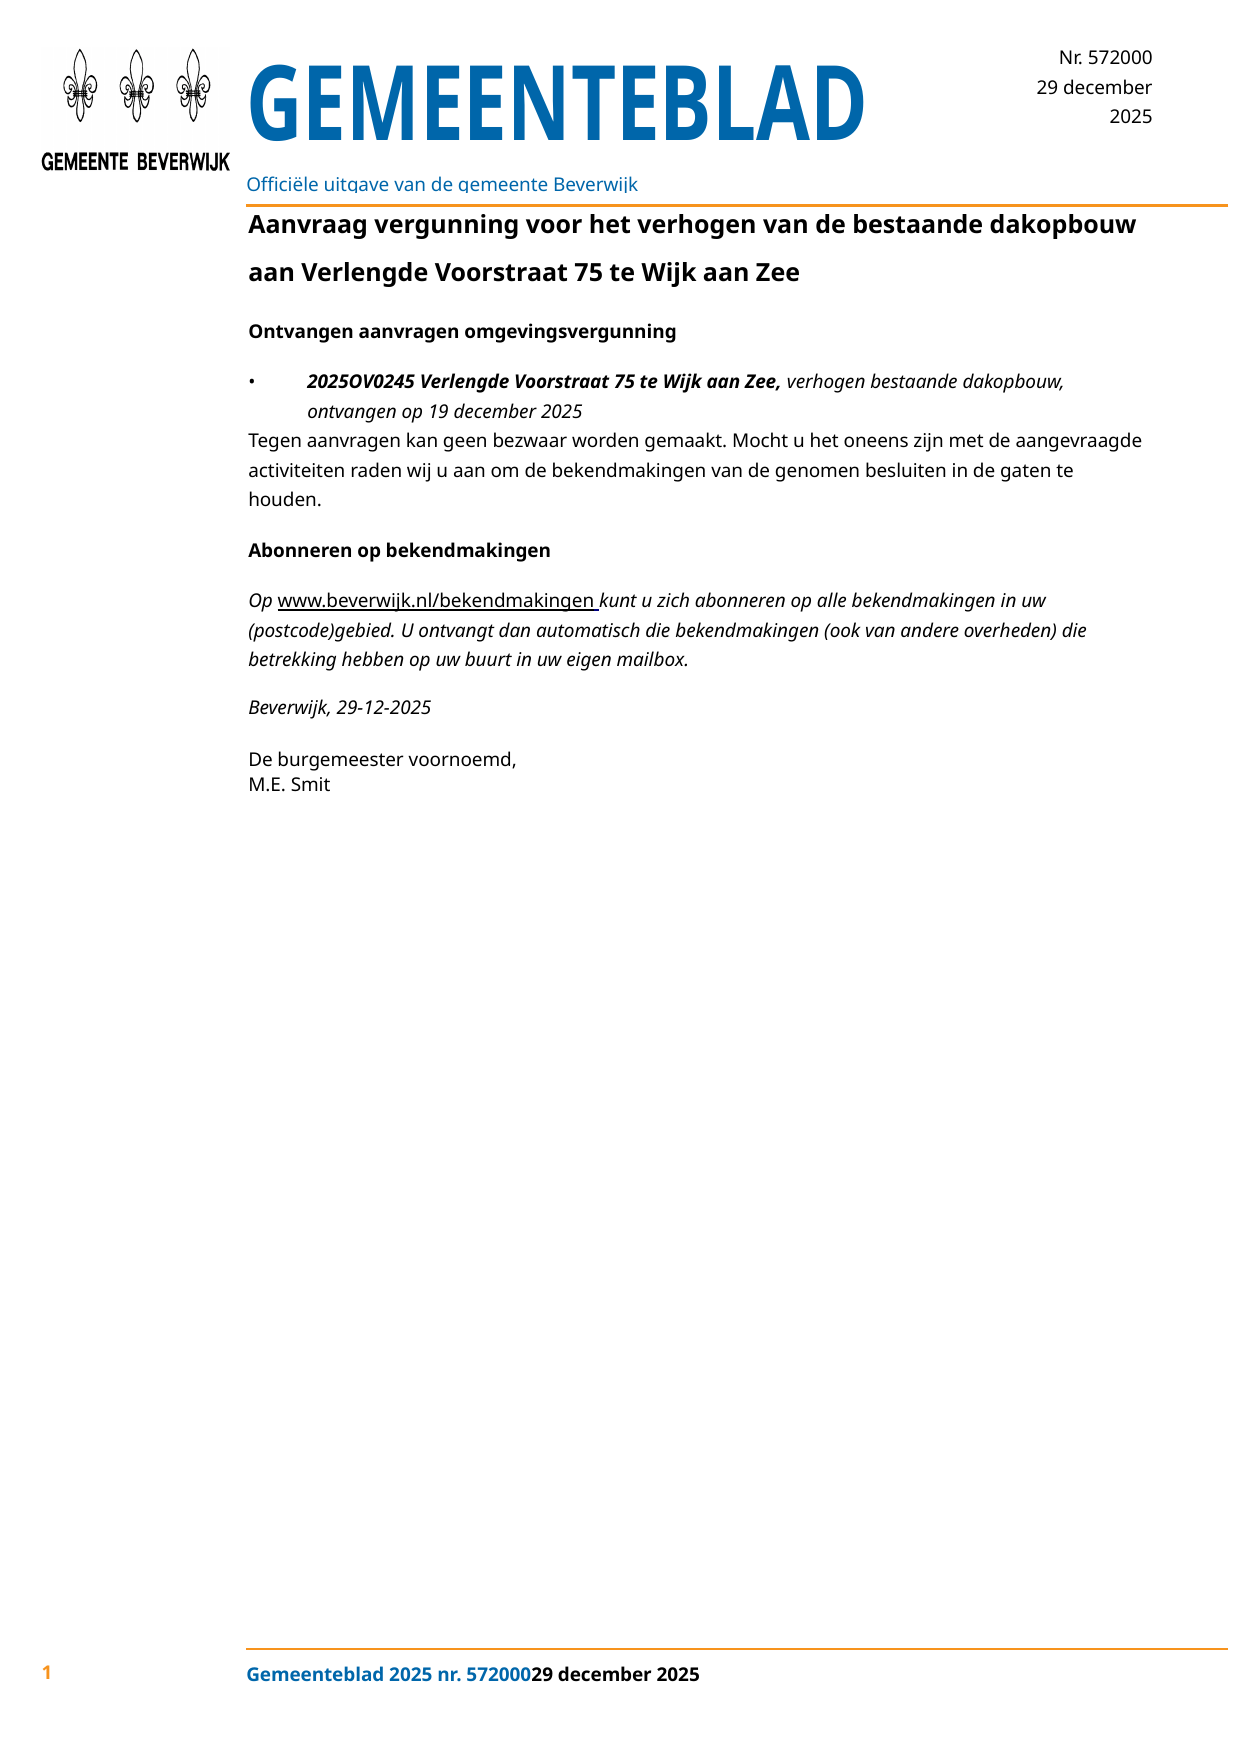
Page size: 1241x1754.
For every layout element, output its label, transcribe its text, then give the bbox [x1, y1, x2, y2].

picture [41, 47, 231, 172]
text M.E. Smit [248, 772, 1152, 797]
text Abonneren op bekendmakingen [248, 537, 1152, 563]
text Ontvangen aanvragen omgevingsvergunning [248, 318, 1152, 344]
list 2025OV0245 Verlengde Voorstraat 75 te Wijk aan Zee, verhogen bestaande dakopbouw, ontvangen op 19 december 2025 [248, 368, 1152, 424]
text Op www.beverwijk.nl/bekendmakingen kunt u zich abonneren op alle bekendmakingen in uw (postcode)gebied. U ontvangt dan automatisch die bekendmakingen (ook van andere overheden) die betrekking hebben op uw buurt in uw eigen mailbox. [248, 587, 1152, 672]
text De burgemeester voornoemd, [248, 746, 1152, 772]
text Aanvraag vergunning voor het verhogen van de bestaande dakopbouw aan Verlengde Voorstraat 75 te Wijk aan Zee [248, 207, 1152, 288]
text Tegen aanvragen kan geen bezwaar worden gemaakt. Mocht u het oneens zijn met de aangevraagde activiteiten raden wij u aan om de bekendmakingen van de genomen besluiten in de gaten te houden. [248, 427, 1152, 512]
text Beverwijk, 29-12-2025 [248, 694, 1152, 720]
